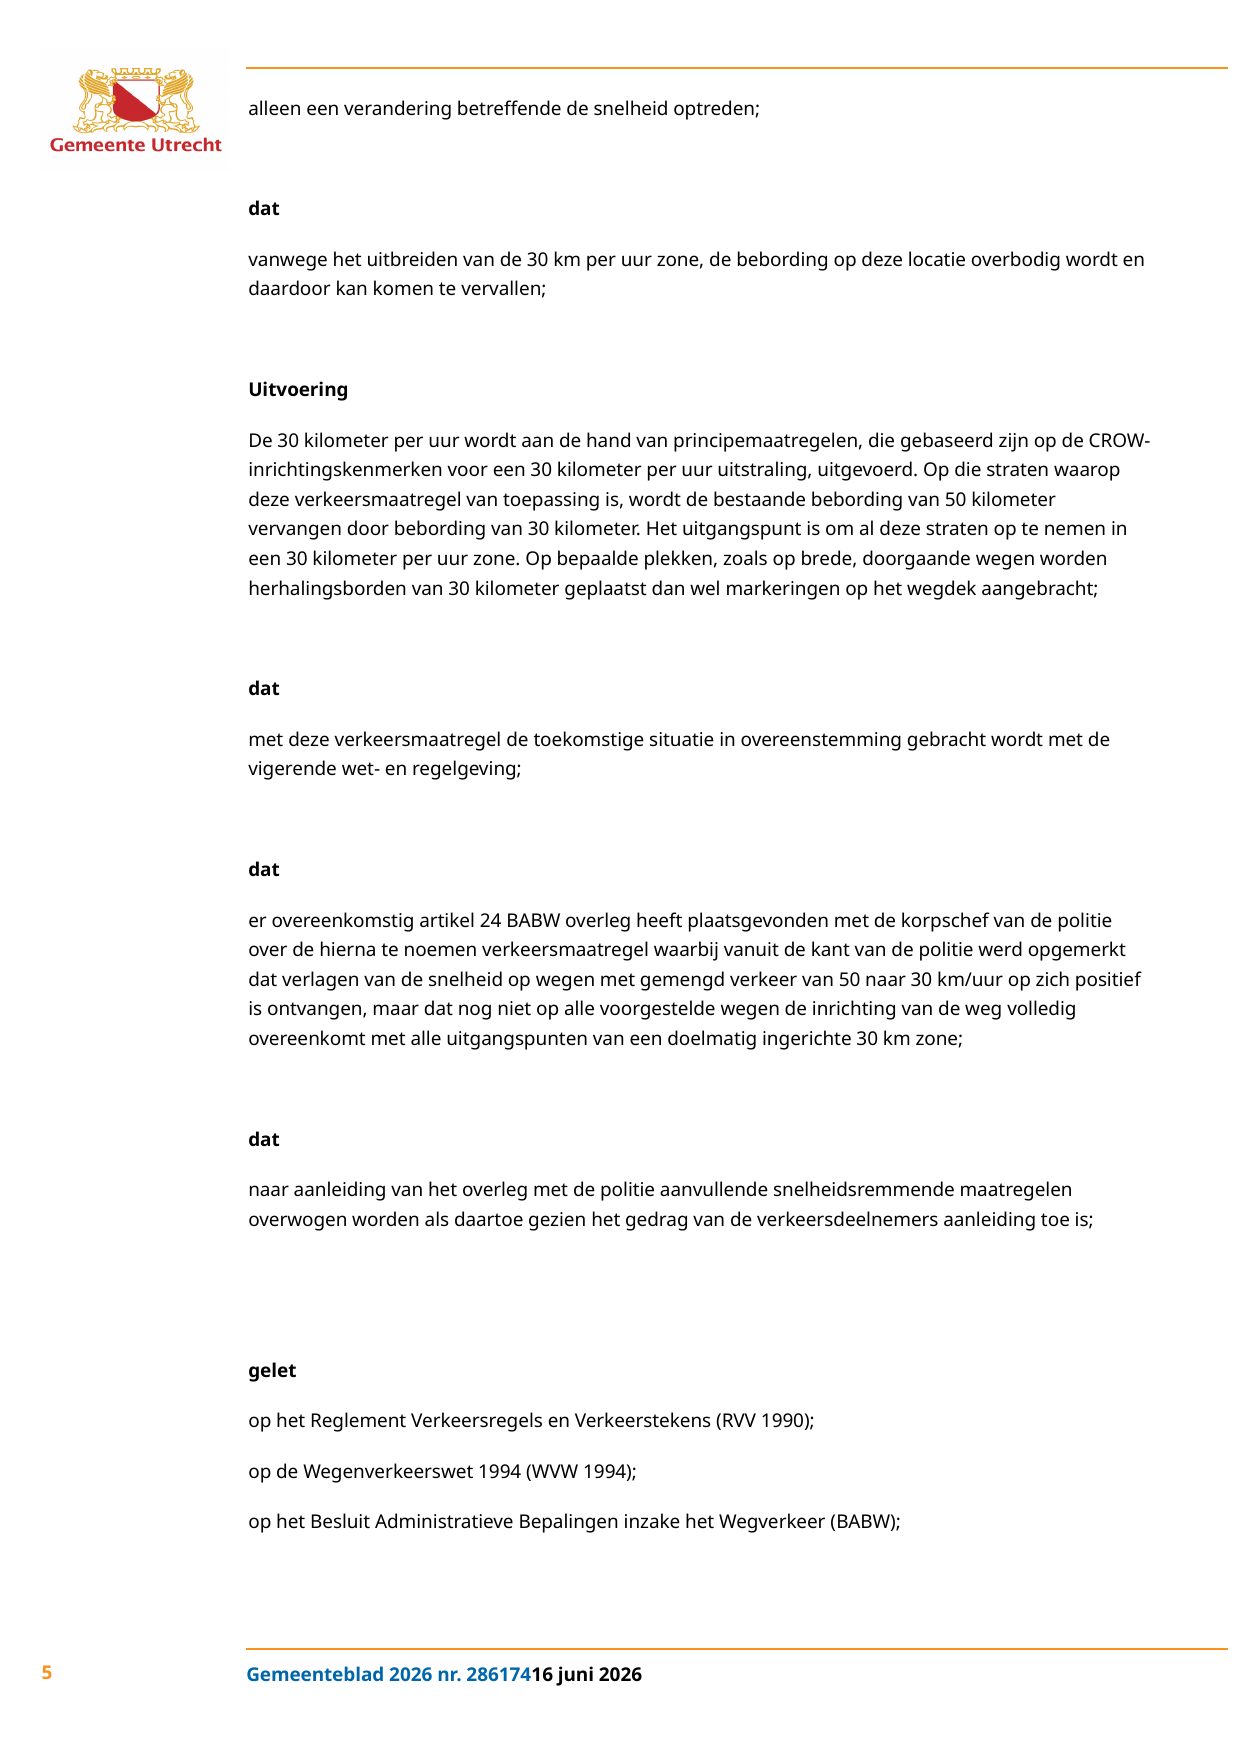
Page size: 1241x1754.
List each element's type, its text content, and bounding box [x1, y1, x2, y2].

text Uitvoering [248, 376, 1152, 402]
text dat [248, 196, 1152, 221]
text dat [248, 856, 1152, 882]
text naar aanleiding van het overleg met de politie aanvullende snelheidsremmende maatregelen overwogen worden als daartoe gezien het gedrag van de verkeersdeelnemers aanleiding toe is; [248, 1176, 1152, 1232]
text gelet [248, 1357, 1152, 1383]
text vanwege het uitbreiden van de 30 km per uur zone, de bebording op deze locatie overbodig wordt en daardoor kan komen te vervallen; [248, 246, 1152, 301]
text er overeenkomstig artikel 24 BABW overleg heeft plaatsgevonden met de korpschef van de politie over de hierna te noemen verkeersmaatregel waarbij vanuit de kant van de politie werd opgemerkt dat verlagen van de snelheid op wegen met gemengd verkeer van 50 naar 30 km/uur op zich positief is ontvangen, maar dat nog niet op alle voorgestelde wegen de inrichting van de weg volledig overeenkomt met alle uitgangspunten van een doelmatig ingerichte 30 km zone; [248, 907, 1152, 1051]
text De 30 kilometer per uur wordt aan de hand van principemaatregelen, die gebaseerd zijn op de CROW-inrichtingskenmerken voor een 30 kilometer per uur uitstraling, uitgevoerd. Op die straten waarop deze verkeersmaatregel van toepassing is, wordt de bestaande bebording van 50 kilometer vervangen door bebording van 30 kilometer. Het uitgangspunt is om al deze straten op te nemen in een 30 kilometer per uur zone. Op bepaalde plekken, zoals op brede, doorgaande wegen worden herhalingsborden van 30 kilometer geplaatst dan wel markeringen op het wegdek aangebracht; [248, 427, 1152, 601]
text alleen een verandering betreffende de snelheid optreden; [248, 95, 1152, 121]
picture [41, 47, 231, 172]
text op het Reglement Verkeersregels en Verkeerstekens (RVV 1990); [248, 1408, 1152, 1433]
text op de Wegenverkeerswet 1994 (WVW 1994); [248, 1458, 1152, 1484]
text met deze verkeersmaatregel de toekomstige situatie in overeenstemming gebracht wordt met de vigerende wet- en regelgeving; [248, 726, 1152, 781]
text dat [248, 676, 1152, 701]
text op het Besluit Administratieve Bepalingen inzake het Wegverkeer (BABW); [248, 1508, 1152, 1534]
text dat [248, 1126, 1152, 1152]
